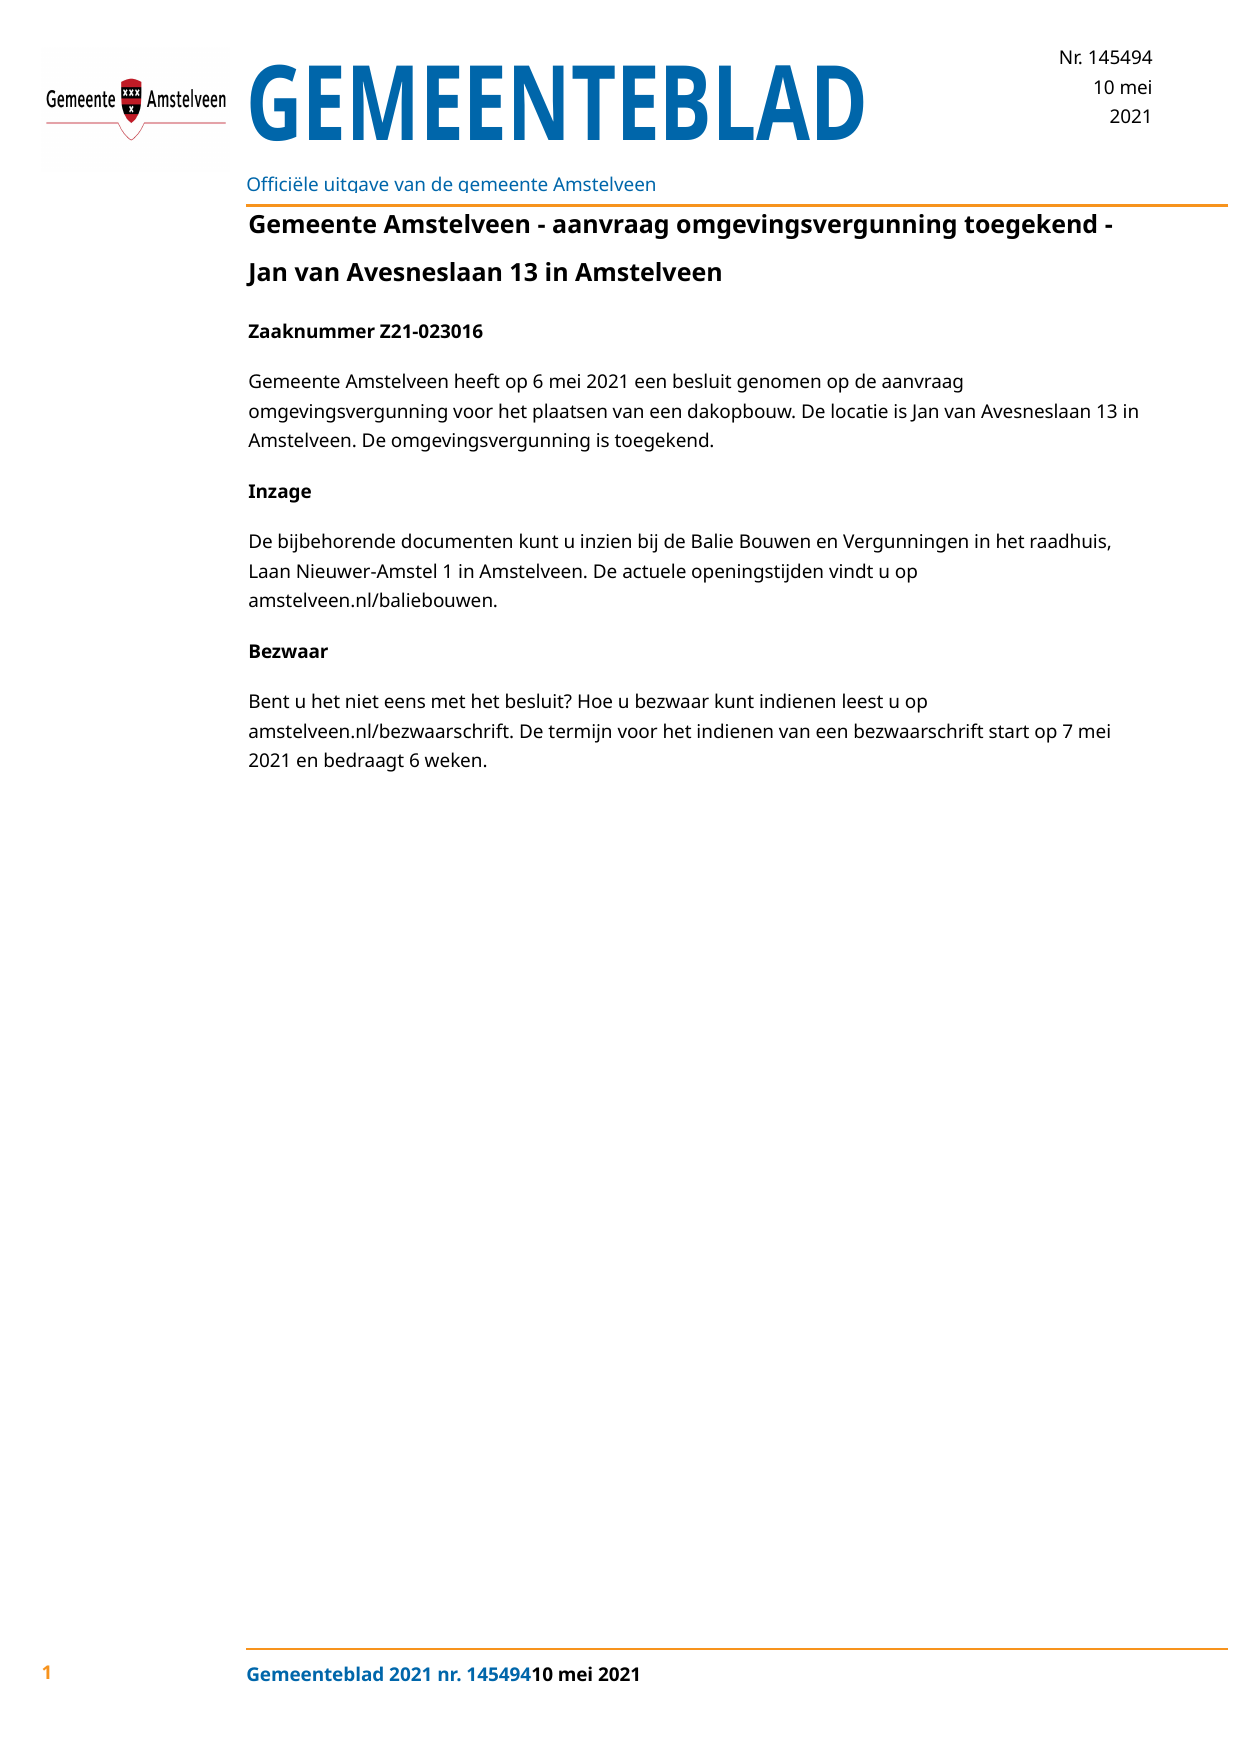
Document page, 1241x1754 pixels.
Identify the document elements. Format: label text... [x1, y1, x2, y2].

text Bent u het niet eens met het besluit? Hoe u bezwaar kunt indienen leest u op amstelveen.nl/bezwaarschrift. De termijn voor het indienen van een bezwaarschrift start op 7 mei 2021 en bedraagt 6 weken. [248, 688, 1152, 773]
picture [41, 47, 231, 172]
text Inzage [248, 478, 1152, 504]
text Gemeente Amstelveen - aanvraag omgevingsvergunning toegekend - Jan van Avesneslaan 13 in Amstelveen [248, 207, 1152, 288]
text Bezwaar [248, 638, 1152, 664]
text Gemeente Amstelveen heeft op 6 mei 2021 een besluit genomen op de aanvraag omgevingsvergunning voor het plaatsen van een dakopbouw. De locatie is Jan van Avesneslaan 13 in Amstelveen. De omgevingsvergunning is toegekend. [248, 368, 1152, 453]
text De bijbehorende documenten kunt u inzien bij de Balie Bouwen en Vergunningen in het raadhuis, Laan Nieuwer-Amstel 1 in Amstelveen. De actuele openingstijden vindt u op amstelveen.nl/baliebouwen. [248, 528, 1152, 613]
text Zaaknummer Z21-023016 [248, 318, 1152, 344]
